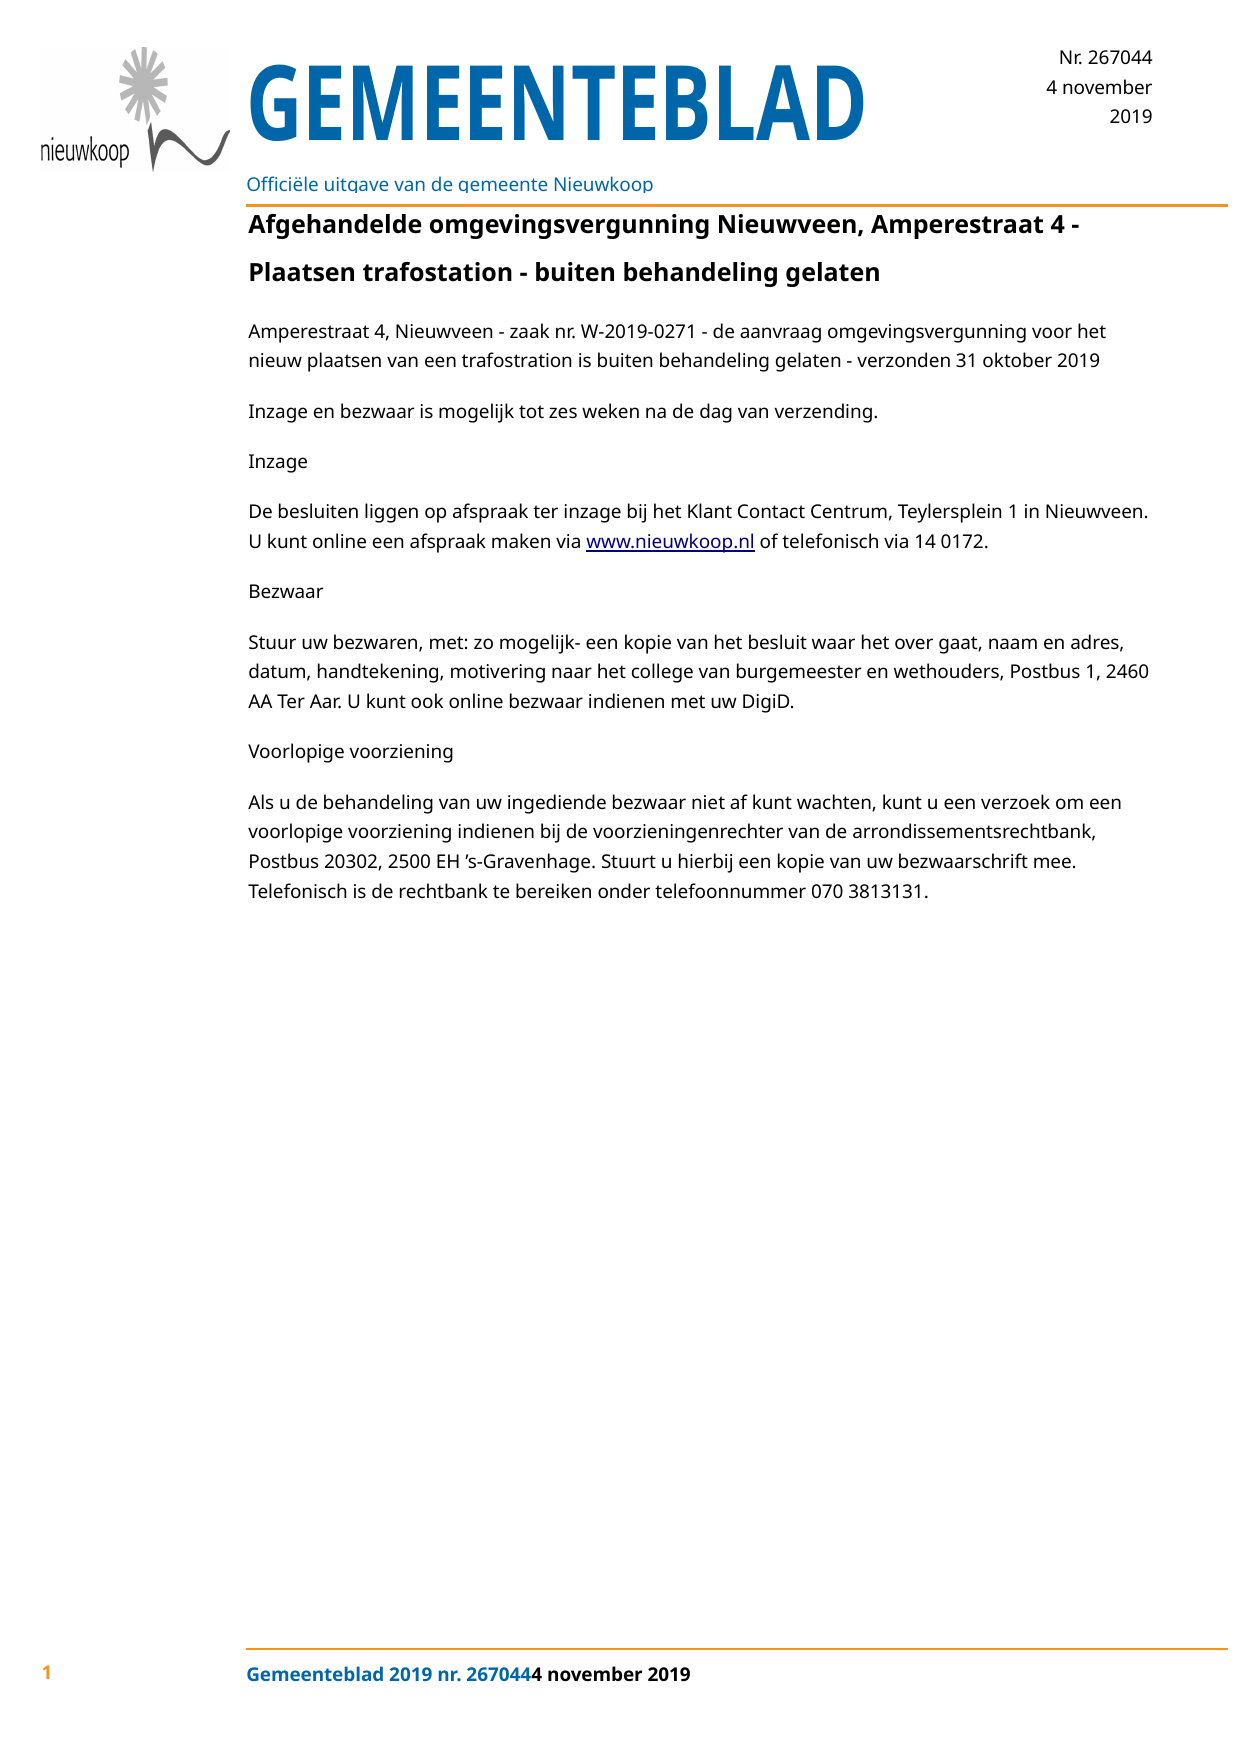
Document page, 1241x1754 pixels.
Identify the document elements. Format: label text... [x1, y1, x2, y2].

text Voorlopige voorziening [248, 739, 1152, 764]
text Inzage en bezwaar is mogelijk tot zes weken na de dag van verzending. [248, 398, 1152, 424]
text Amperestraat 4, Nieuwveen - zaak nr. W-2019-0271 - de aanvraag omgevingsvergunning voor het nieuw plaatsen van een trafostration is buiten behandeling gelaten - verzonden 31 oktober 2019 [248, 318, 1152, 373]
text De besluiten liggen op afspraak ter inzage bij het Klant Contact Centrum, Teylersplein 1 in Nieuwveen. U kunt online een afspraak maken via www.nieuwkoop.nl of telefonisch via 14 0172. [248, 499, 1152, 554]
text Als u de behandeling van uw ingediende bezwaar niet af kunt wachten, kunt u een verzoek om een voorlopige voorziening indienen bij de voorzieningenrechter van de arrondissementsrechtbank, Postbus 20302, 2500 EH ’s-Gravenhage. Stuurt u hierbij een kopie van uw bezwaarschrift mee. Telefonisch is de rechtbank te bereiken onder telefoonnummer 070 3813131. [248, 789, 1152, 904]
text Afgehandelde omgevingsvergunning Nieuwveen, Amperestraat 4 - Plaatsen trafostation - buiten behandeling gelaten [248, 207, 1152, 288]
picture [41, 47, 231, 172]
text Stuur uw bezwaren, met: zo mogelijk- een kopie van het besluit waar het over gaat, naam en adres, datum, handtekening, motivering naar het college van burgemeester en wethouders, Postbus 1, 2460 AA Ter Aar. U kunt ook online bezwaar indienen met uw DigiD. [248, 629, 1152, 714]
text Bezwaar [248, 579, 1152, 604]
text Inzage [248, 448, 1152, 474]
